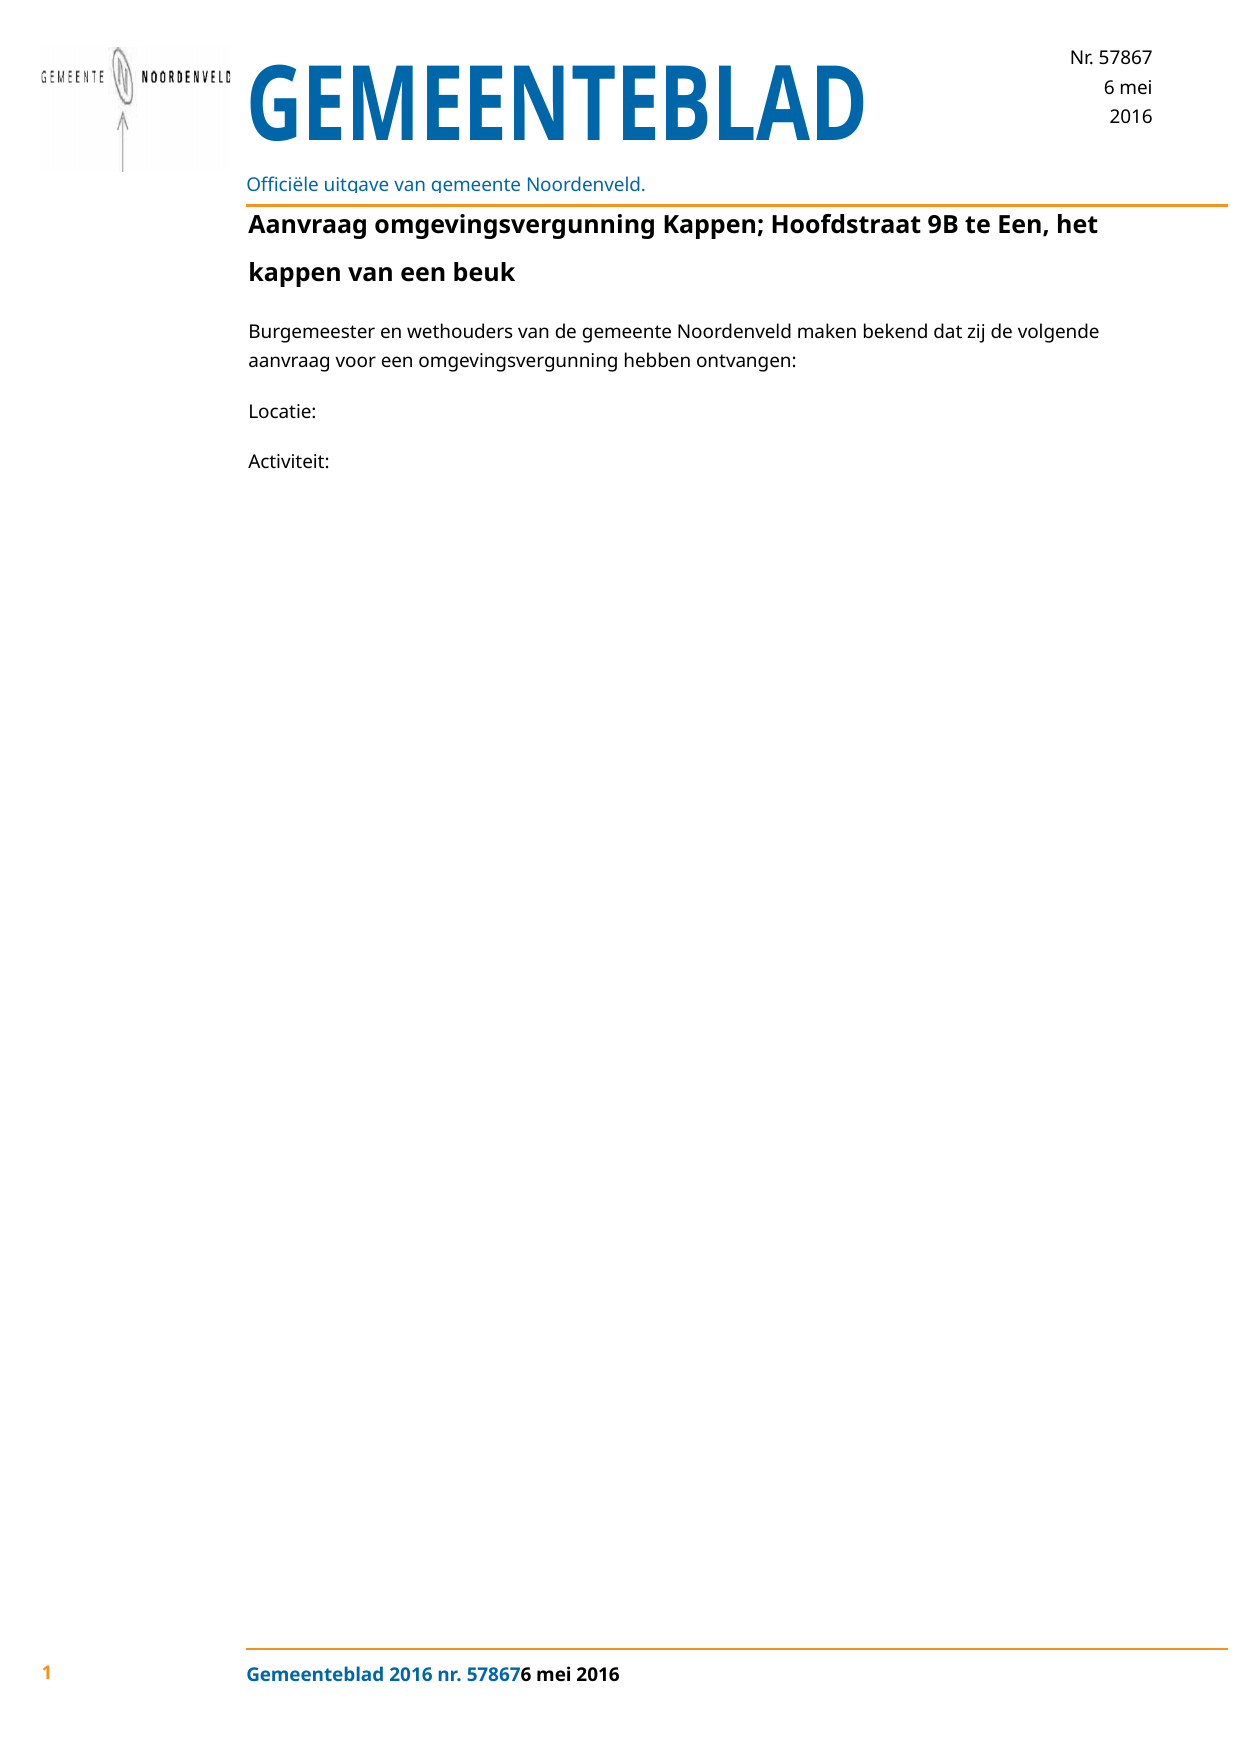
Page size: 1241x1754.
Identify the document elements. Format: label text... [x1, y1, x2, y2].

text Activiteit: [248, 448, 1152, 474]
text Burgemeester en wethouders van de gemeente Noordenveld maken bekend dat zij de volgende aanvraag voor een omgevingsvergunning hebben ontvangen: [248, 318, 1152, 373]
picture [41, 47, 231, 172]
text Aanvraag omgevingsvergunning Kappen; Hoofdstraat 9B te Een, het kappen van een beuk [248, 207, 1152, 288]
text Locatie: [248, 398, 1152, 424]
